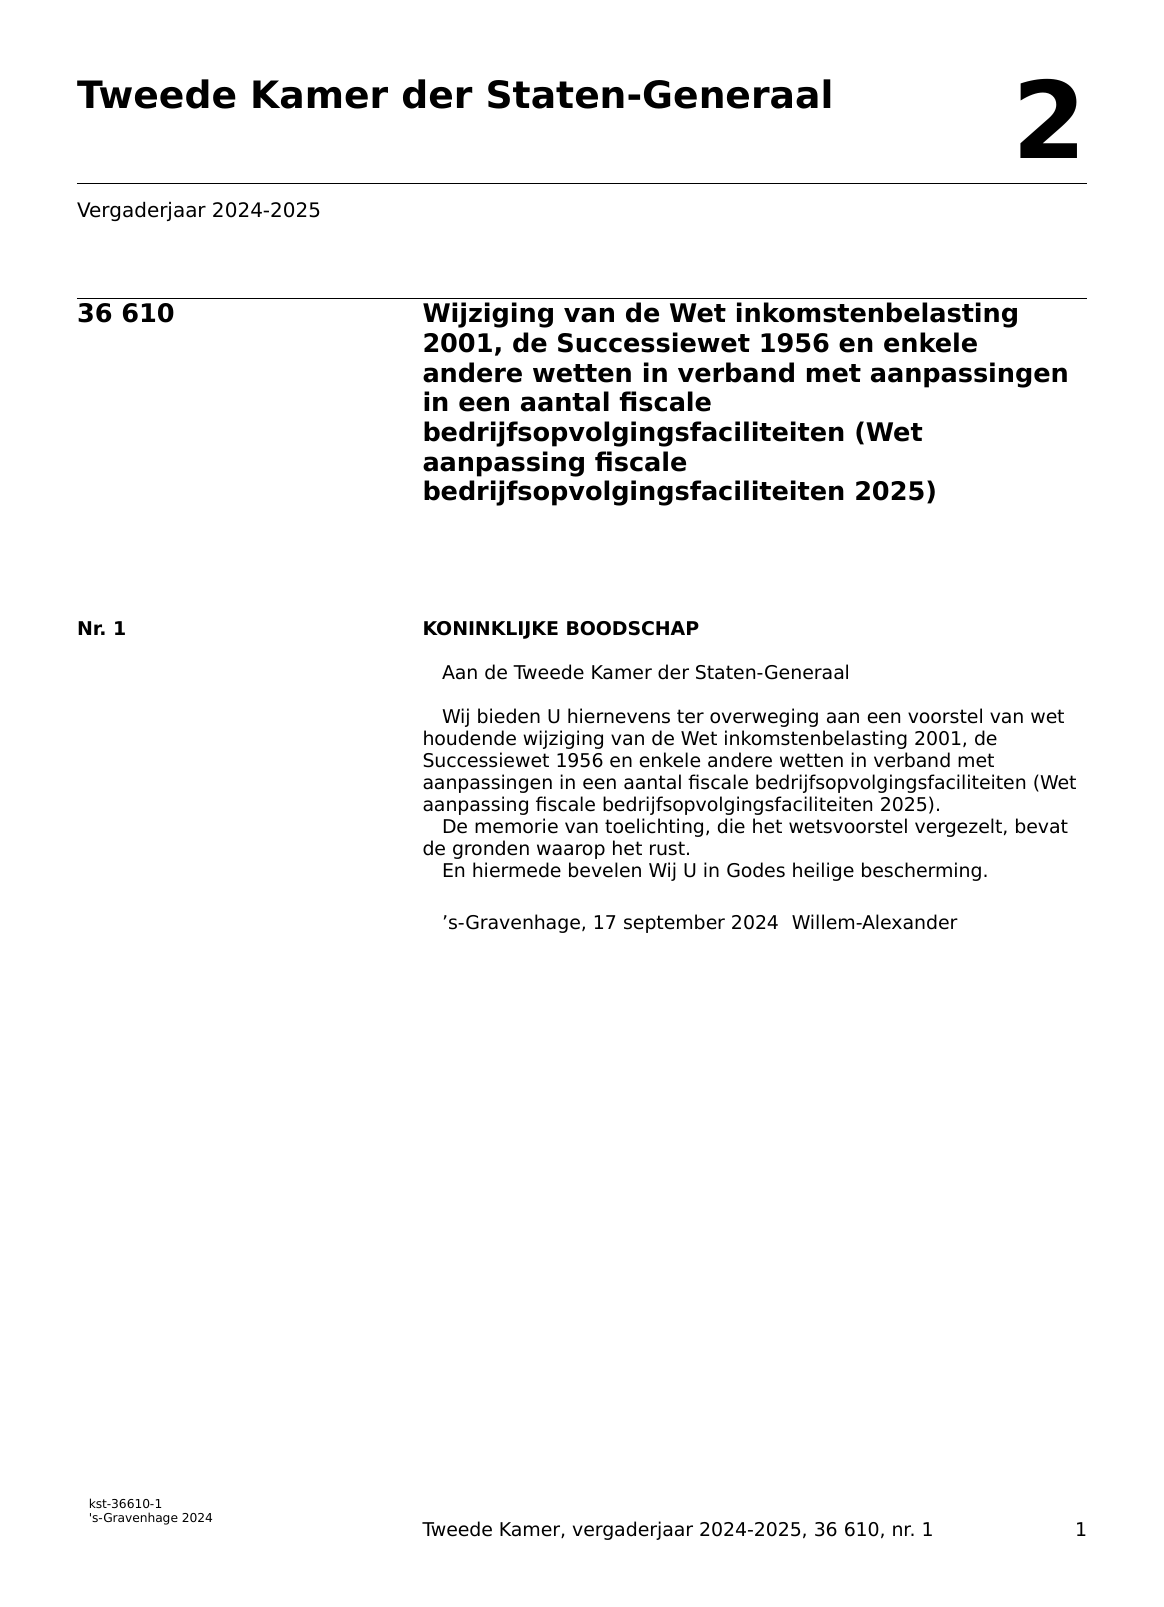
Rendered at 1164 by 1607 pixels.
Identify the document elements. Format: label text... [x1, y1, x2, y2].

table_header 2 [886, 59, 1087, 183]
text 's-Gravenhage 2024 [88, 1511, 323, 1525]
text En hiermede bevelen Wij U in Godes heilige bescherming. [422, 860, 1087, 882]
subtitle 36 610 Wijziging van de Wet inkomstenbelasting 2001, de Successiewet 1956 en enkele andere wetten in verband met aanpassingen in een aantal fiscale bedrijfsopvolgingsfaciliteiten (Wet aanpassing fiscale bedrijfsopvolgingsfaciliteiten 2025) [77, 299, 1087, 507]
table_cell Vergaderjaar 2024-2025 [77, 184, 1087, 298]
text kst-36610-1 [88, 1497, 323, 1511]
subtitle Nr. 1 KONINKLIJKE BOODSCHAP [77, 618, 1087, 640]
text ’s-Gravenhage, 17 september 2024 Willem-Alexander [422, 912, 1087, 934]
text Aan de Tweede Kamer der Staten-Generaal [422, 662, 1087, 684]
table_header Tweede Kamer der Staten-Generaal [77, 59, 886, 183]
text Wij bieden U hiernevens ter overweging aan een voorstel van wet houdende wijziging van de Wet inkomstenbelasting 2001, de Successiewet 1956 en enkele andere wetten in verband met aanpassingen in een aantal fiscale bedrijfsopvolgingsfaciliteiten (Wet aanpassing fiscale bedrijfsopvolgingsfaciliteiten 2025). [422, 706, 1087, 816]
text De memorie van toelichting, die het wetsvoorstel vergezelt, bevat de gronden waarop het rust. [422, 816, 1087, 860]
